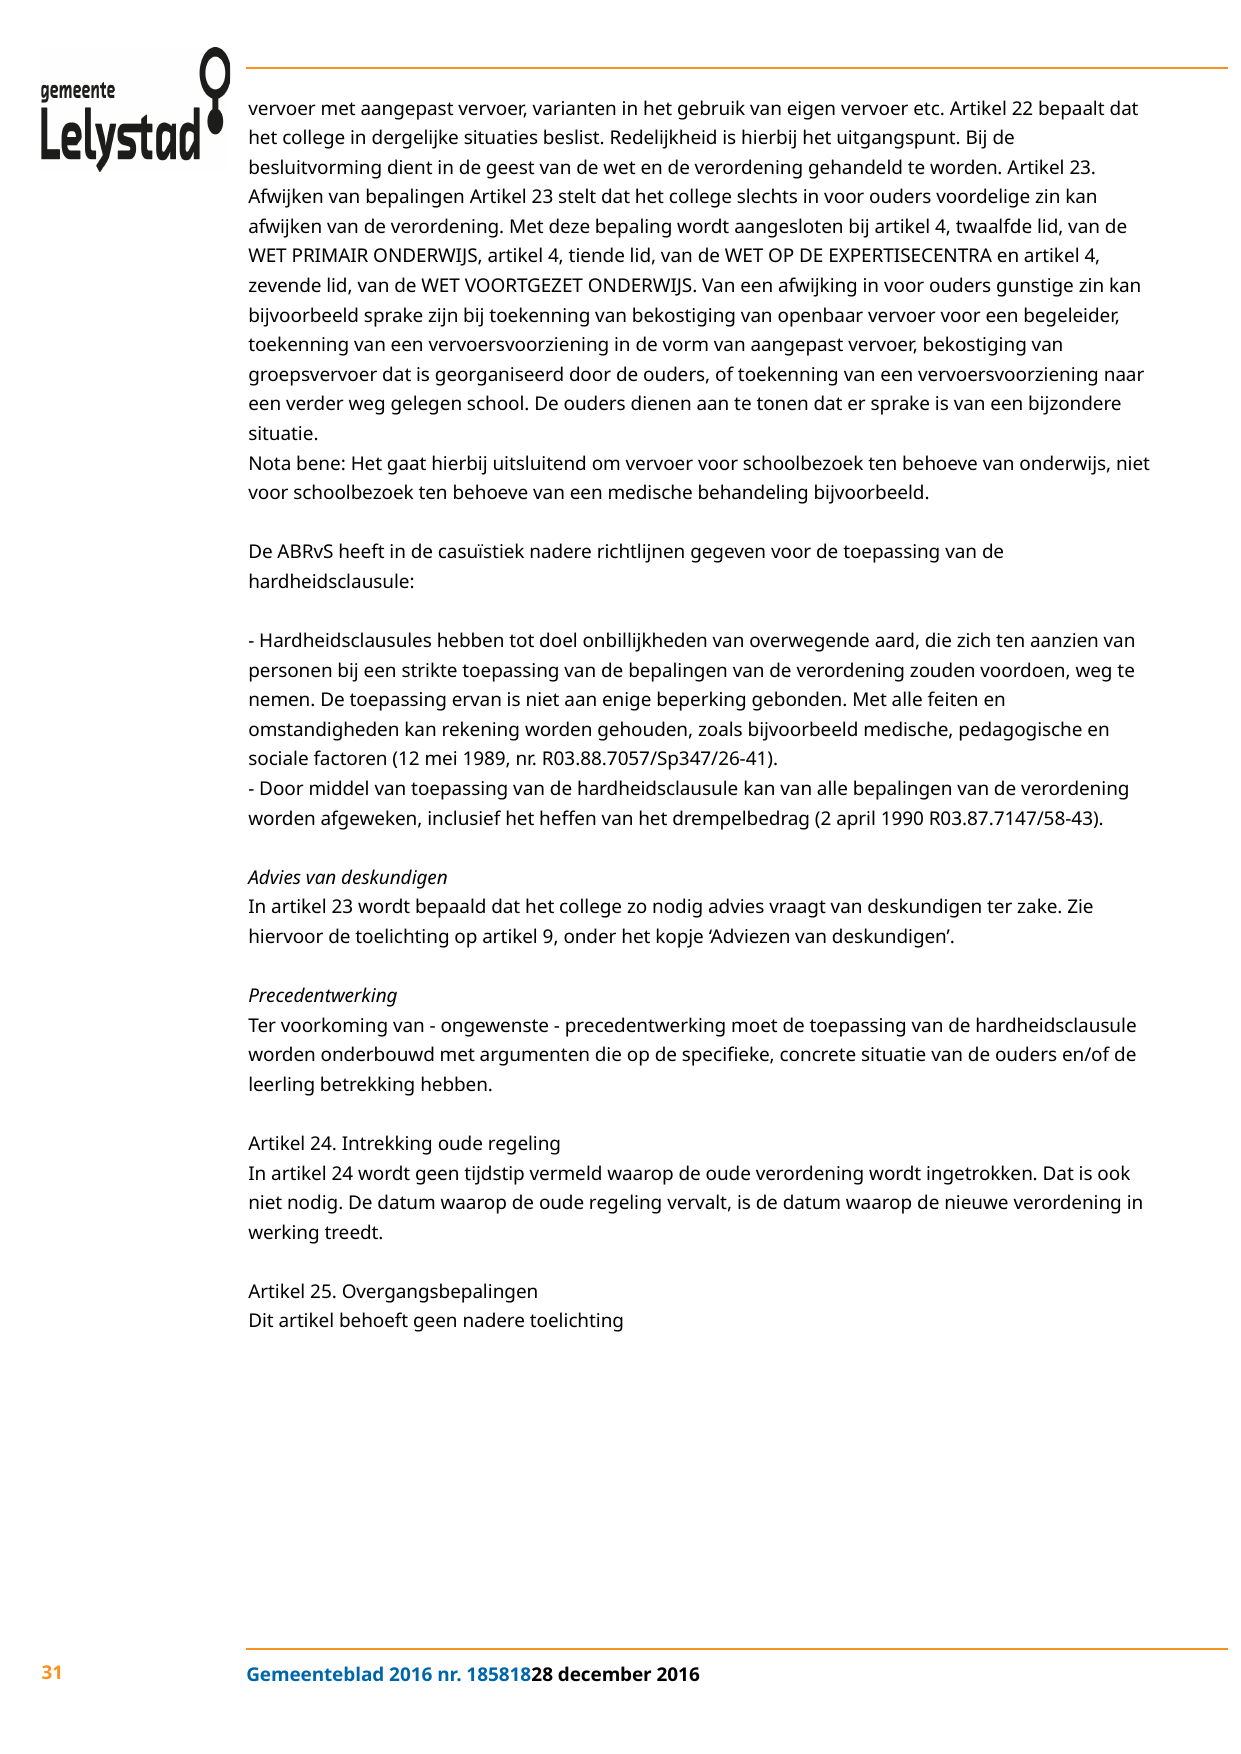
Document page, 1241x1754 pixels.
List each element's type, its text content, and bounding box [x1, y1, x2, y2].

text Precedentwerking [248, 982, 1152, 1008]
text Dit artikel behoeft geen nadere toelichting [248, 1308, 1152, 1333]
text Artikel 25. Overgangsbepalingen [248, 1278, 1152, 1304]
text - Door middel van toepassing van de hardheidsclausule kan van alle bepalingen van de verordening worden afgeweken, inclusief het heffen van het drempelbedrag (2 april 1990 R03.87.7147/58-43). [248, 775, 1152, 831]
text In artikel 23 wordt bepaald dat het college zo nodig advies vraagt van deskundigen ter zake. Zie hiervoor de toelichting op artikel 9, onder het kopje ‘Adviezen van deskundigen’. [248, 893, 1152, 949]
text Ter voorkoming van - ongewenste - precedentwerking moet de toepassing van de hardheidsclausule worden onderbouwd met argumenten die op de specifieke, concrete situatie van de ouders en/of de leerling betrekking hebben. [248, 1012, 1152, 1097]
text Artikel 24. Intrekking oude regeling [248, 1130, 1152, 1156]
text vervoer met aangepast vervoer, varianten in het gebruik van eigen vervoer etc. Artikel 22 bepaalt dat het college in dergelijke situaties beslist. Redelijkheid is hierbij het uitgangspunt. Bij de besluitvorming dient in de geest van de wet en de verordening gehandeld te worden. Artikel 23. Afwijken van bepalingen Artikel 23 stelt dat het college slechts in voor ouders voordelige zin kan afwijken van de verordening. Met deze bepaling wordt aangesloten bij artikel 4, twaalfde lid, van de WET PRIMAIR ONDERWIJS, artikel 4, tiende lid, van de WET OP DE EXPERTISECENTRA en artikel 4, zevende lid, van de WET VOORTGEZET ONDERWIJS. Van een afwijking in voor ouders gunstige zin kan bijvoorbeeld sprake zijn bij toekenning van bekostiging van openbaar vervoer voor een begeleider, toekenning van een vervoersvoorziening in de vorm van aangepast vervoer, bekostiging van groepsvervoer dat is georganiseerd door de ouders, of toekenning van een vervoersvoorziening naar een verder weg gelegen school. De ouders dienen aan te tonen dat er sprake is van een bijzondere situatie. [248, 95, 1152, 446]
picture [41, 47, 231, 172]
text De ABRvS heeft in de casuïstiek nadere richtlijnen gegeven voor de toepassing van de hardheidsclausule: [248, 538, 1152, 594]
text - Hardheidsclausules hebben tot doel onbillijkheden van overwegende aard, die zich ten aanzien van personen bij een strikte toepassing van de bepalingen van de verordening zouden voordoen, weg te nemen. De toepassing ervan is niet aan enige beperking gebonden. Met alle feiten en omstandigheden kan rekening worden gehouden, zoals bijvoorbeeld medische, pedagogische en sociale factoren (12 mei 1989, nr. R03.88.7057/Sp347/26-41). [248, 627, 1152, 771]
text Advies van deskundigen [248, 864, 1152, 890]
text Nota bene: Het gaat hierbij uitsluitend om vervoer voor schoolbezoek ten behoeve van onderwijs, niet voor schoolbezoek ten behoeve van een medische behandeling bijvoorbeeld. [248, 450, 1152, 505]
text In artikel 24 wordt geen tijdstip vermeld waarop de oude verordening wordt ingetrokken. Dat is ook niet nodig. De datum waarop de oude regeling vervalt, is de datum waarop de nieuwe verordening in werking treedt. [248, 1160, 1152, 1245]
